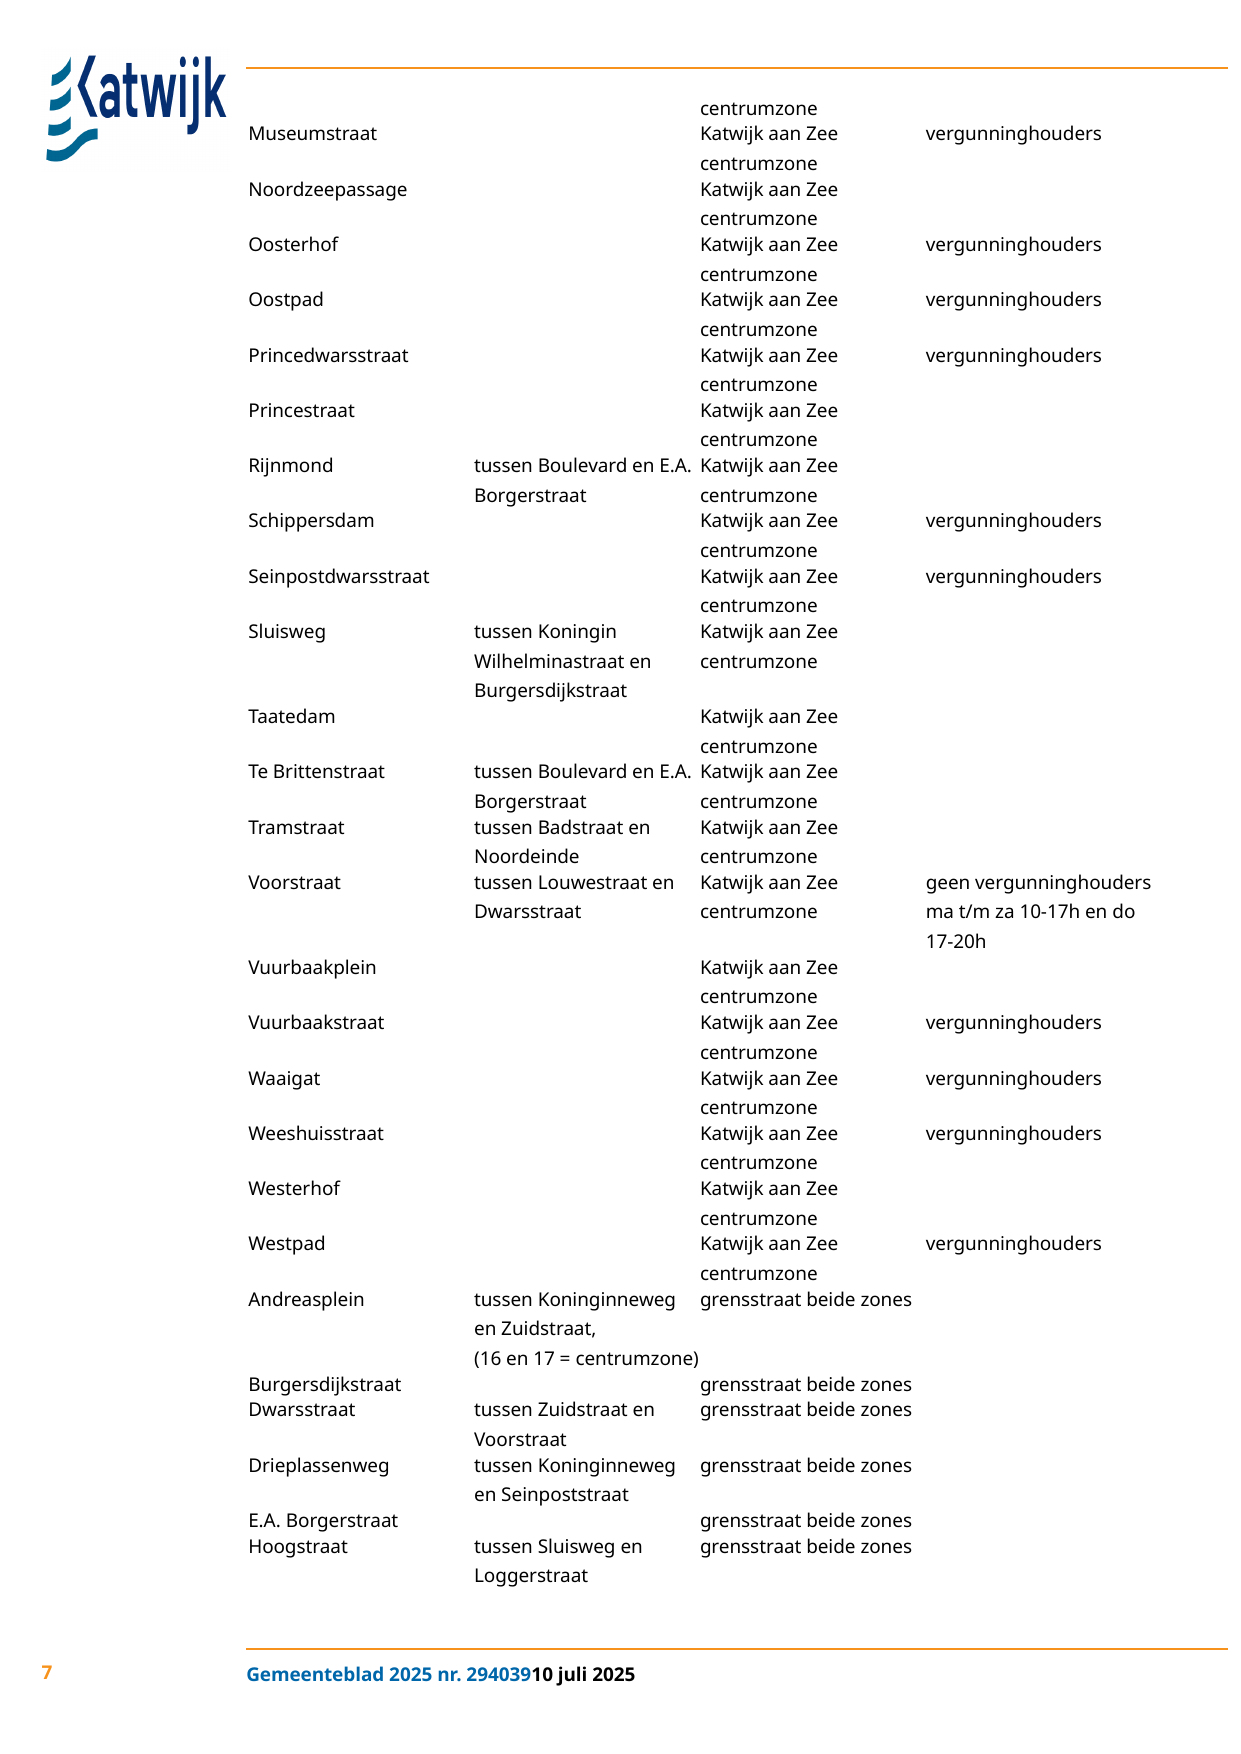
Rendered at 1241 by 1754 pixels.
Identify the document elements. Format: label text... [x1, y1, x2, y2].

table_cell grensstraat beide zones [700, 1507, 926, 1533]
table_cell [474, 1507, 700, 1533]
table_cell [926, 453, 1152, 508]
table_cell Katwijk aan Zee centrumzone [700, 1231, 926, 1286]
table_cell [474, 954, 700, 1009]
table_cell [474, 121, 700, 176]
table_cell [926, 95, 1152, 121]
picture [41, 47, 231, 172]
table_cell grensstraat beide zones [700, 1371, 926, 1397]
table_cell Princestraat [248, 397, 474, 452]
table_cell [926, 1371, 1152, 1397]
table_cell tussen Boulevard en E.A. Borgerstraat [474, 453, 700, 508]
table_cell Katwijk aan Zee centrumzone [700, 618, 926, 703]
table_cell Katwijk aan Zee centrumzone [700, 342, 926, 397]
table_cell Katwijk aan Zee centrumzone [700, 759, 926, 814]
table_cell [474, 1231, 700, 1286]
table_cell Burgersdijkstraat [248, 1371, 474, 1397]
table_cell Hoogstraat [248, 1533, 474, 1588]
table_cell vergunninghouders [926, 1065, 1152, 1120]
table_cell vergunninghouders [926, 1120, 1152, 1175]
table_cell vergunninghouders [926, 231, 1152, 286]
table_cell [926, 703, 1152, 758]
table_cell [474, 1175, 700, 1231]
table_cell tussen Koninginneweg en Zuidstraat, (16 en 17 = centrumzone) [474, 1286, 700, 1371]
table_cell [474, 1120, 700, 1175]
table_cell vergunninghouders [926, 563, 1152, 618]
table_cell [474, 231, 700, 286]
table_cell [926, 759, 1152, 814]
table_cell Taatedam [248, 703, 474, 758]
table_cell Weeshuisstraat [248, 1120, 474, 1175]
table_cell Katwijk aan Zee centrumzone [700, 703, 926, 758]
table_cell Schippersdam [248, 508, 474, 563]
table_cell vergunninghouders [926, 1231, 1152, 1286]
table_cell [248, 95, 474, 121]
table_cell Vuurbaakplein [248, 954, 474, 1009]
table_cell Sluisweg [248, 618, 474, 703]
table_cell Te Brittenstraat [248, 759, 474, 814]
table_cell [474, 176, 700, 231]
table_cell vergunninghouders [926, 121, 1152, 176]
table_cell tussen Zuidstraat en Voorstraat [474, 1397, 700, 1452]
table_cell Katwijk aan Zee centrumzone [700, 869, 926, 954]
table_cell Vuurbaakstraat [248, 1009, 474, 1065]
table_cell Katwijk aan Zee centrumzone [700, 1065, 926, 1120]
table_cell Andreasplein [248, 1286, 474, 1371]
table_cell Museumstraat [248, 121, 474, 176]
table_cell grensstraat beide zones [700, 1452, 926, 1507]
table_cell [926, 176, 1152, 231]
table_cell [926, 397, 1152, 452]
table_cell vergunninghouders [926, 1009, 1152, 1065]
table_cell Princedwarsstraat [248, 342, 474, 397]
table_cell grensstraat beide zones [700, 1286, 926, 1371]
table_cell [474, 508, 700, 563]
table_cell [474, 95, 700, 121]
table_cell tussen Badstraat en Noordeinde [474, 814, 700, 869]
table_cell [926, 814, 1152, 869]
table_cell Seinpostdwarsstraat [248, 563, 474, 618]
table_cell vergunninghouders [926, 508, 1152, 563]
table_cell [926, 1175, 1152, 1231]
table_cell [926, 954, 1152, 1009]
table_cell tussen Louwestraat en Dwarsstraat [474, 869, 700, 954]
table_cell tussen Sluisweg en Loggerstraat [474, 1533, 700, 1588]
table_cell centrumzone [700, 95, 926, 121]
table_cell tussen Boulevard en E.A. Borgerstraat [474, 759, 700, 814]
table_cell Dwarsstraat [248, 1397, 474, 1452]
table_cell Katwijk aan Zee centrumzone [700, 397, 926, 452]
table_cell tussen Koningin Wilhelminastraat en Burgersdijkstraat [474, 618, 700, 703]
table_cell [474, 1009, 700, 1065]
table_cell [926, 618, 1152, 703]
table_cell grensstraat beide zones [700, 1397, 926, 1452]
table_cell [474, 1371, 700, 1397]
table_cell Katwijk aan Zee centrumzone [700, 1175, 926, 1231]
table_cell [474, 1065, 700, 1120]
table_cell Westpad [248, 1231, 474, 1286]
table_cell Katwijk aan Zee centrumzone [700, 563, 926, 618]
table_cell Katwijk aan Zee centrumzone [700, 1120, 926, 1175]
table_cell [926, 1286, 1152, 1371]
table_cell E.A. Borgerstraat [248, 1507, 474, 1533]
table_cell Katwijk aan Zee centrumzone [700, 231, 926, 286]
table_cell Voorstraat [248, 869, 474, 954]
table_cell [474, 703, 700, 758]
table_cell Drieplassenweg [248, 1452, 474, 1507]
table_cell Noordzeepassage [248, 176, 474, 231]
table_cell geen vergunninghouders ma t/m za 10-17h en do 17-20h [926, 869, 1152, 954]
table_cell grensstraat beide zones [700, 1533, 926, 1588]
table_cell [926, 1507, 1152, 1533]
table_cell Rijnmond [248, 453, 474, 508]
table_cell Oostpad [248, 286, 474, 342]
table_cell Waaigat [248, 1065, 474, 1120]
table_cell [474, 563, 700, 618]
table_cell [926, 1533, 1152, 1588]
table_cell Katwijk aan Zee centrumzone [700, 286, 926, 342]
table_cell Katwijk aan Zee centrumzone [700, 508, 926, 563]
table_cell vergunninghouders [926, 286, 1152, 342]
table_cell [926, 1452, 1152, 1507]
table_cell tussen Koninginneweg en Seinpoststraat [474, 1452, 700, 1507]
table_cell vergunninghouders [926, 342, 1152, 397]
table_cell [474, 342, 700, 397]
table_cell Katwijk aan Zee centrumzone [700, 176, 926, 231]
table_cell Katwijk aan Zee centrumzone [700, 1009, 926, 1065]
table_cell Westerhof [248, 1175, 474, 1231]
table_cell Katwijk aan Zee centrumzone [700, 954, 926, 1009]
table_cell Tramstraat [248, 814, 474, 869]
table_cell Katwijk aan Zee centrumzone [700, 814, 926, 869]
table_cell Katwijk aan Zee centrumzone [700, 121, 926, 176]
table_cell [926, 1397, 1152, 1452]
table_cell Katwijk aan Zee centrumzone [700, 453, 926, 508]
table_cell [474, 397, 700, 452]
table_cell [474, 286, 700, 342]
table_cell Oosterhof [248, 231, 474, 286]
